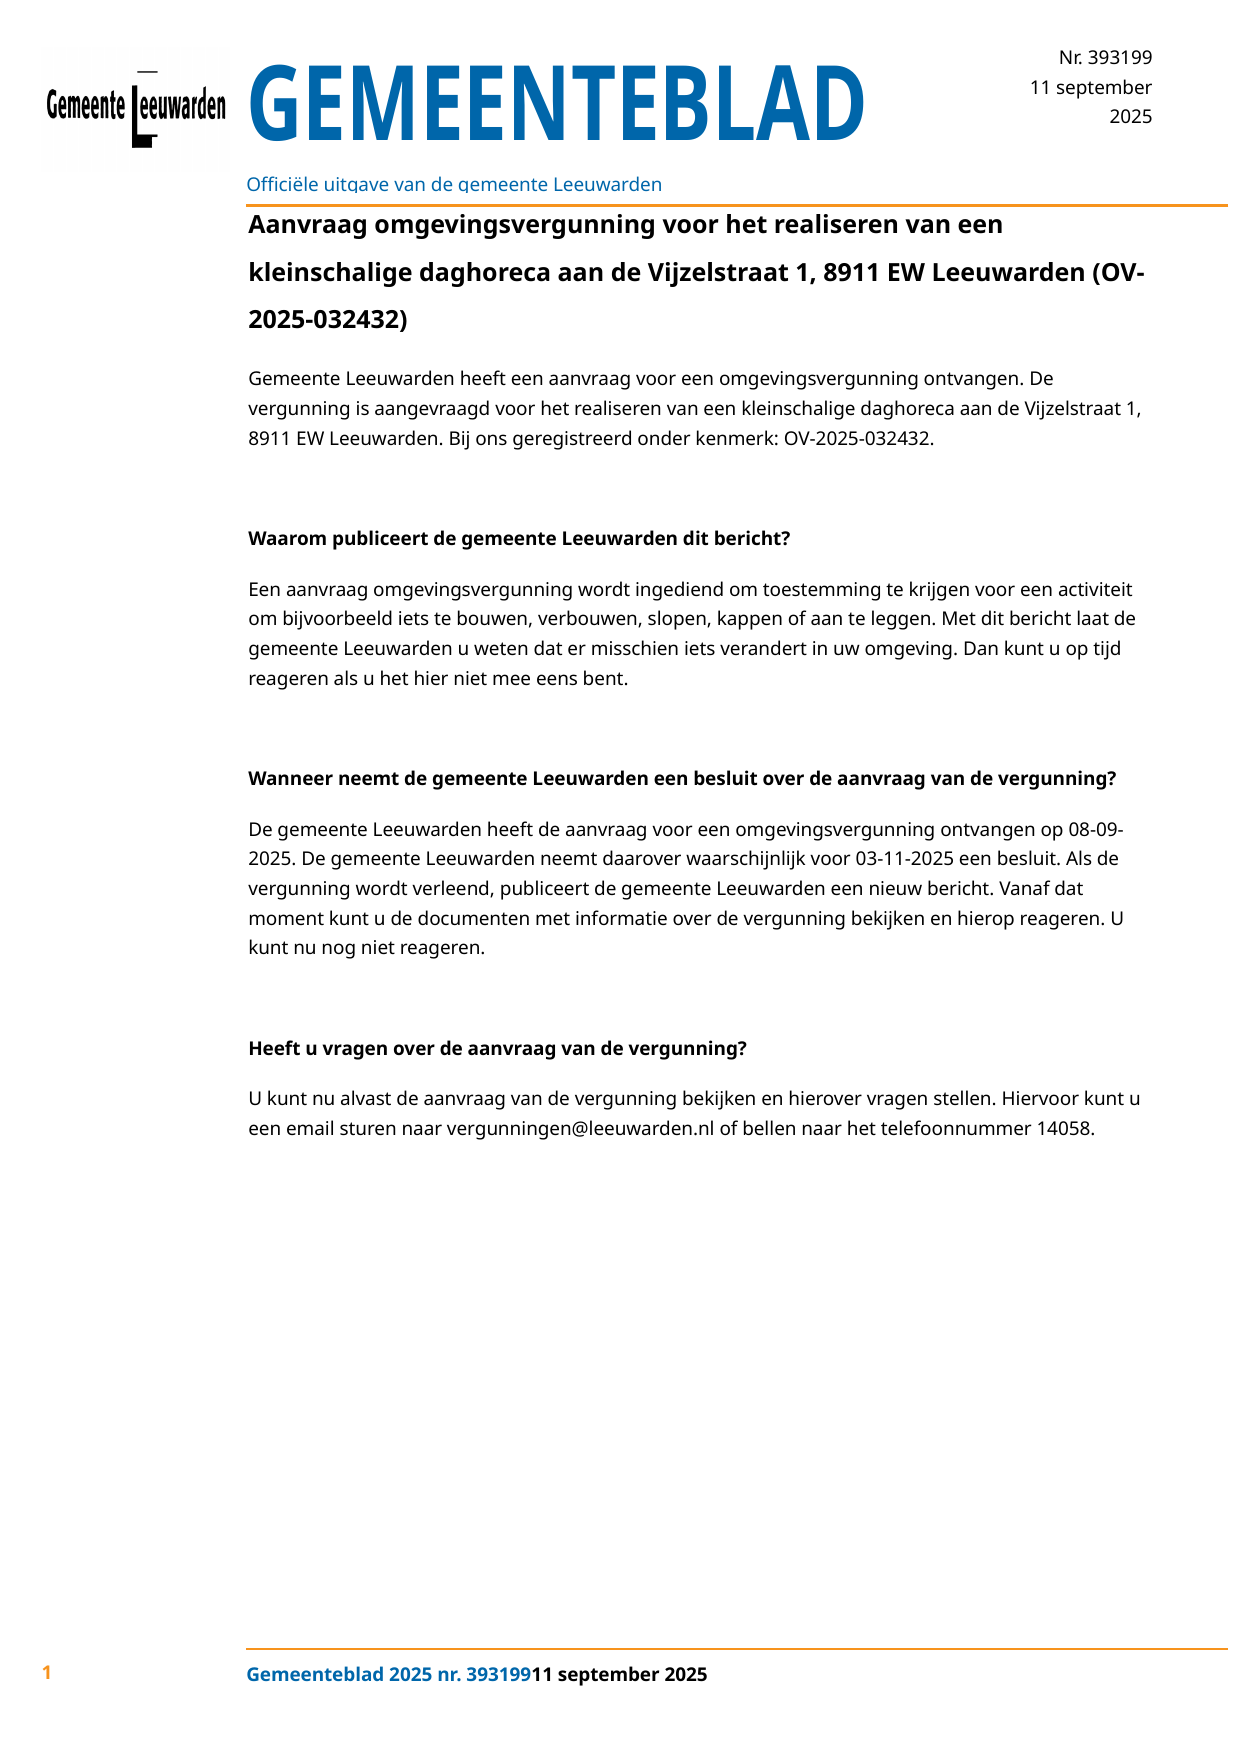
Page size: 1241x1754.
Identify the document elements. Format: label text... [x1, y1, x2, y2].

text Een aanvraag omgevingsvergunning wordt ingediend om toestemming te krijgen voor een activiteit om bijvoorbeeld iets te bouwen, verbouwen, slopen, kappen of aan te leggen. Met dit bericht laat de gemeente Leeuwarden u weten dat er misschien iets verandert in uw omgeving. Dan kunt u op tijd reageren als u het hier niet mee eens bent. [248, 576, 1152, 690]
text Waarom publiceert de gemeente Leeuwarden dit bericht? [248, 526, 1152, 551]
text De gemeente Leeuwarden heeft de aanvraag voor een omgevingsvergunning ontvangen op 08-09-2025. De gemeente Leeuwarden neemt daarover waarschijnlijk voor 03-11-2025 een besluit. Als de vergunning wordt verleend, publiceert de gemeente Leeuwarden een nieuw bericht. Vanaf dat moment kunt u de documenten met informatie over de vergunning bekijken en hierop reageren. U kunt nu nog niet reageren. [248, 816, 1152, 960]
text Aanvraag omgevingsvergunning voor het realiseren van een kleinschalige daghoreca aan de Vijzelstraat 1, 8911 EW Leeuwarden (OV-2025-032432) [248, 207, 1152, 336]
picture [41, 47, 231, 172]
text Gemeente Leeuwarden heeft een aanvraag voor een omgevingsvergunning ontvangen. De vergunning is aangevraagd voor het realiseren van een kleinschalige daghoreca aan de Vijzelstraat 1, 8911 EW Leeuwarden. Bij ons geregistreerd onder kenmerk: OV-2025-032432. [248, 366, 1152, 450]
text U kunt nu alvast de aanvraag van de vergunning bekijken en hierover vragen stellen. Hiervoor kunt u een email sturen naar vergunningen@leeuwarden.nl of bellen naar het telefoonnummer 14058. [248, 1086, 1152, 1141]
text Heeft u vragen over de aanvraag van de vergunning? [248, 1035, 1152, 1061]
text Wanneer neemt de gemeente Leeuwarden een besluit over de aanvraag van de vergunning? [248, 766, 1152, 791]
